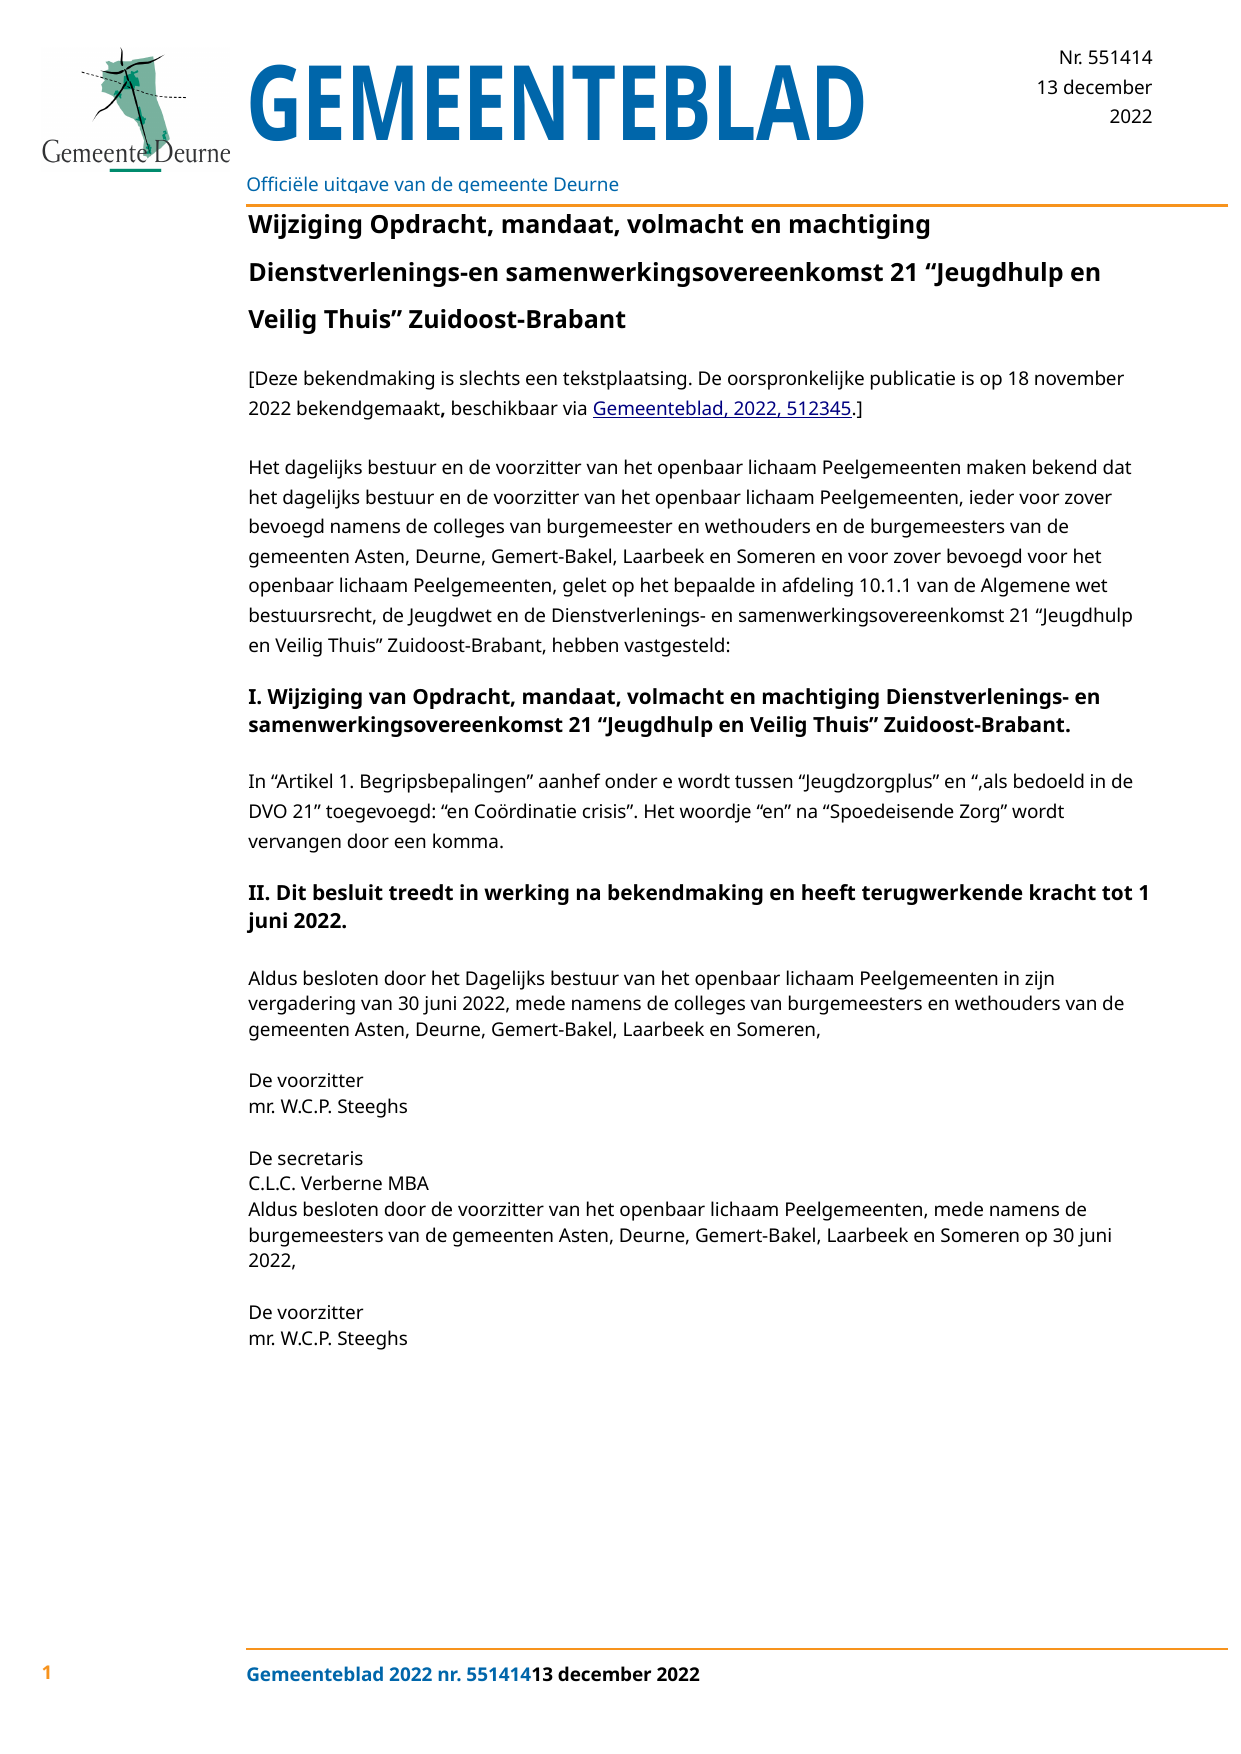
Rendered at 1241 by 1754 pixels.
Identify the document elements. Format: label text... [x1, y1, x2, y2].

text I. Wijziging van Opdracht, mandaat, volmacht en machtiging Dienstverlenings- en samenwerkingsovereenkomst 21 “Jeugdhulp en Veilig Thuis” Zuidoost-Brabant. [248, 682, 1152, 739]
text Het dagelijks bestuur en de voorzitter van het openbaar lichaam Peelgemeenten maken bekend dat het dagelijks bestuur en de voorzitter van het openbaar lichaam Peelgemeenten, ieder voor zover bevoegd namens de colleges van burgemeester en wethouders en de burgemeesters van de gemeenten Asten, Deurne, Gemert-Bakel, Laarbeek en Someren en voor zover bevoegd voor het openbaar lichaam Peelgemeenten, gelet op het bepaalde in afdeling 10.1.1 van de Algemene wet bestuursrecht, de Jeugdwet en de Dienstverlenings- en samenwerkingsovereenkomst 21 “Jeugdhulp en Veilig Thuis” Zuidoost-Brabant, hebben vastgesteld: [248, 454, 1152, 657]
text [Deze bekendmaking is slechts een tekstplaatsing. De oorspronkelijke publicatie is op 18 november 2022 bekendgemaakt, beschikbaar via Gemeenteblad, 2022, 512345.] [248, 366, 1152, 421]
text In “Artikel 1. Begripsbepalingen” aanhef onder e wordt tussen “Jeugdzorgplus” en “,als bedoeld in de DVO 21” toegevoegd: “en Coördinatie crisis”. Het woordje “en” na “Spoedeisende Zorg” wordt vervangen door een komma. [248, 769, 1152, 853]
picture [41, 47, 231, 172]
text Aldus besloten door het Dagelijks bestuur van het openbaar lichaam Peelgemeenten in zijn vergadering van 30 juni 2022, mede namens de colleges van burgemeesters en wethouders van de gemeenten Asten, Deurne, Gemert-Bakel, Laarbeek en Someren, [248, 965, 1152, 1042]
text De voorzitter [248, 1299, 1152, 1325]
text C.L.C. Verberne MBA [248, 1171, 1152, 1196]
text mr. W.C.P. Steeghs [248, 1325, 1152, 1351]
text De voorzitter [248, 1068, 1152, 1093]
text Aldus besloten door de voorzitter van het openbaar lichaam Peelgemeenten, mede namens de burgemeesters van de gemeenten Asten, Deurne, Gemert-Bakel, Laarbeek en Someren op 30 juni 2022, [248, 1196, 1152, 1273]
text De secretaris [248, 1145, 1152, 1171]
text mr. W.C.P. Steeghs [248, 1093, 1152, 1119]
text Wijziging Opdracht, mandaat, volmacht en machtiging Dienstverlenings-en samenwerkingsovereenkomst 21 “Jeugdhulp en Veilig Thuis” Zuidoost-Brabant [248, 207, 1152, 336]
text II. Dit besluit treedt in werking na bekendmaking en heeft terugwerkende kracht tot 1 juni 2022. [248, 878, 1152, 935]
